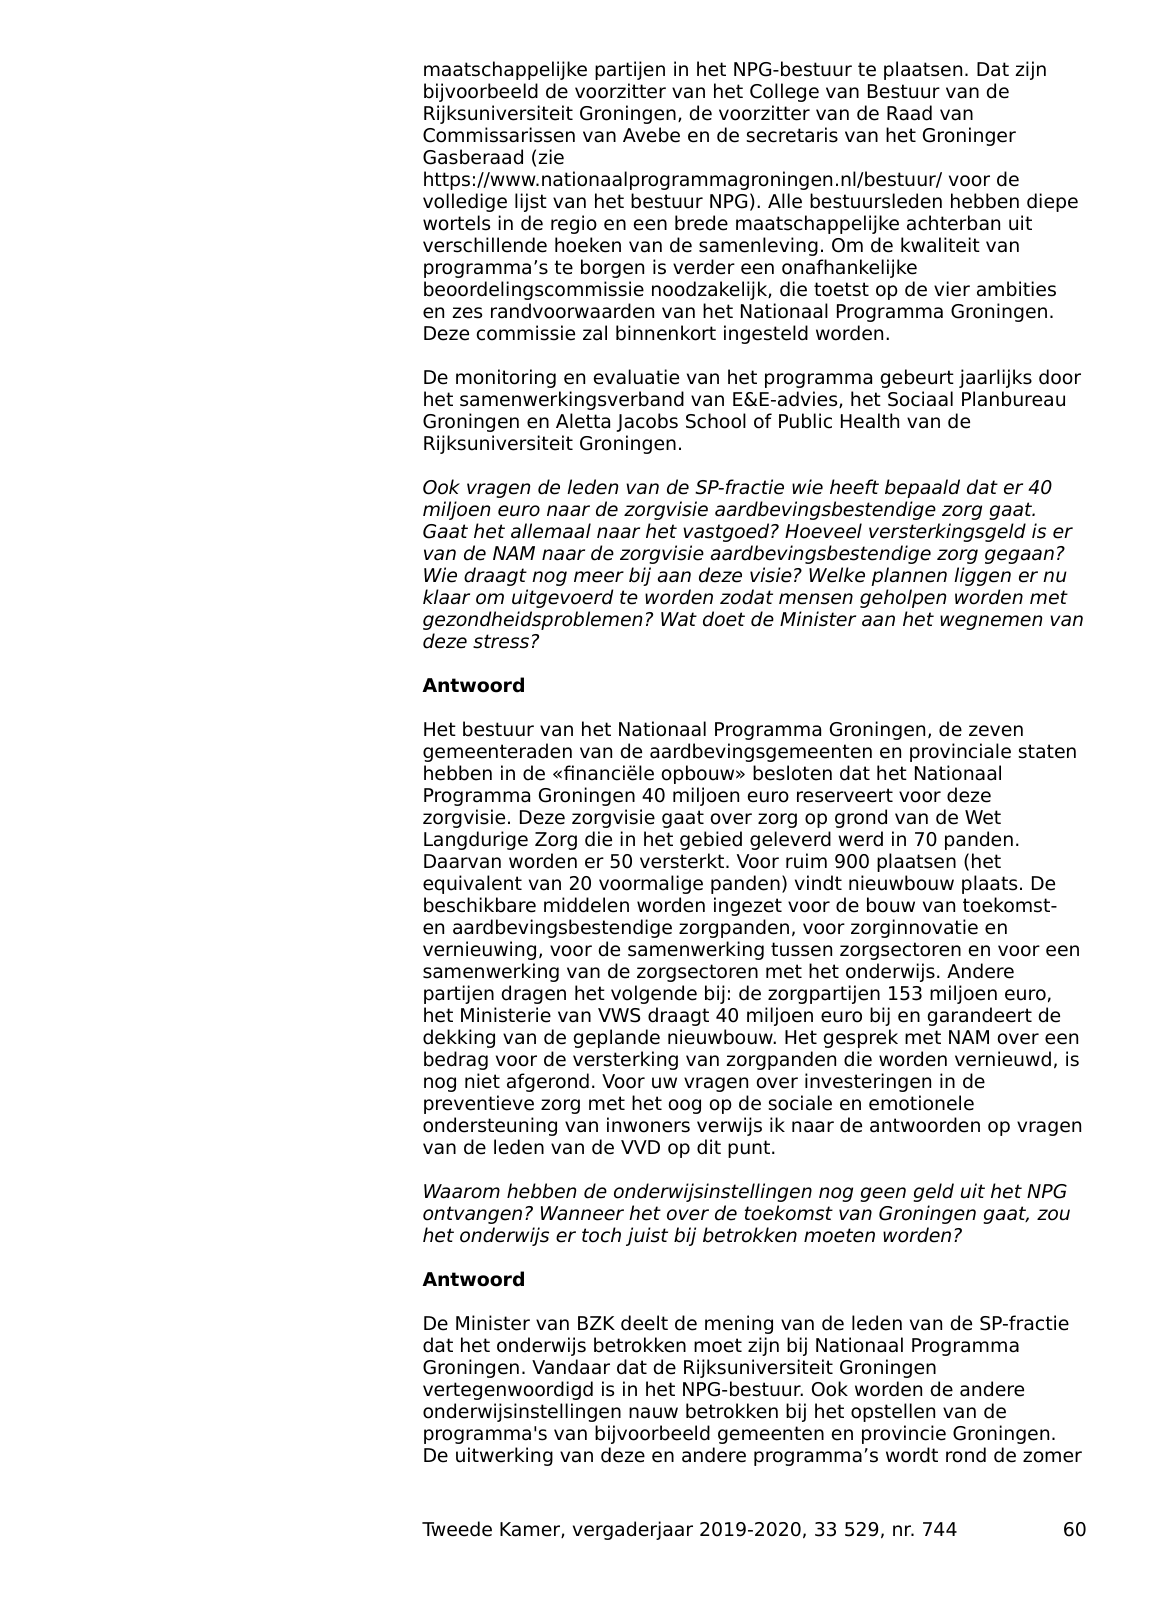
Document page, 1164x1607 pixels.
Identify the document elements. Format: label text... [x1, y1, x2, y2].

text Waarom hebben de onderwijsinstellingen nog geen geld uit het NPG ontvangen? Wanneer het over de toekomst van Groningen gaat, zou het onderwijs er toch juist bij betrokken moeten worden? [422, 1181, 1087, 1247]
text Het bestuur van het Nationaal Programma Groningen, de zeven gemeenteraden van de aardbevingsgemeenten en provinciale staten hebben in de «financiële opbouw» besloten dat het Nationaal Programma Groningen 40 miljoen euro reserveert voor deze zorgvisie. Deze zorgvisie gaat over zorg op grond van de Wet Langdurige Zorg die in het gebied geleverd werd in 70 panden. Daarvan worden er 50 versterkt. Voor ruim 900 plaatsen (het equivalent van 20 voormalige panden) vindt nieuwbouw plaats. De beschikbare middelen worden ingezet voor de bouw van toekomst- en aardbevingsbestendige zorgpanden, voor zorginnovatie en vernieuwing, voor de samenwerking tussen zorgsectoren en voor een samenwerking van de zorgsectoren met het onderwijs. Andere partijen dragen het volgende bij: de zorgpartijen 153 miljoen euro, het Ministerie van VWS draagt 40 miljoen euro bij en garandeert de dekking van de geplande nieuwbouw. Het gesprek met NAM over een bedrag voor de versterking van zorgpanden die worden vernieuwd, is nog niet afgerond. Voor uw vragen over investeringen in de preventieve zorg met het oog op de sociale en emotionele ondersteuning van inwoners verwijs ik naar de antwoorden op vragen van de leden van de VVD op dit punt. [422, 719, 1087, 1159]
subtitle Antwoord [422, 1269, 1087, 1291]
text Ook vragen de leden van de SP-fractie wie heeft bepaald dat er 40 miljoen euro naar de zorgvisie aardbevingsbestendige zorg gaat. Gaat het allemaal naar het vastgoed? Hoeveel versterkingsgeld is er van de NAM naar de zorgvisie aardbevingsbestendige zorg gegaan? Wie draagt nog meer bij aan deze visie? Welke plannen liggen er nu klaar om uitgevoerd te worden zodat mensen geholpen worden met gezondheidsproblemen? Wat doet de Minister aan het wegnemen van deze stress? [422, 477, 1087, 653]
text De monitoring en evaluatie van het programma gebeurt jaarlijks door het samenwerkingsverband van E&E-advies, het Sociaal Planbureau Groningen en Aletta Jacobs School of Public Health van de Rijksuniversiteit Groningen. [422, 367, 1087, 455]
text maatschappelijke partijen in het NPG-bestuur te plaatsen. Dat zijn bijvoorbeeld de voorzitter van het College van Bestuur van de Rijksuniversiteit Groningen, de voorzitter van de Raad van Commissarissen van Avebe en de secretaris van het Groninger Gasberaad (zie https://www.nationaalprogrammagroningen.nl/bestuur/ voor de volledige lijst van het bestuur NPG). Alle bestuursleden hebben diepe wortels in de regio en een brede maatschappelijke achterban uit verschillende hoeken van de samenleving. Om de kwaliteit van programma’s te borgen is verder een onafhankelijke beoordelingscommissie noodzakelijk, die toetst op de vier ambities en zes randvoorwaarden van het Nationaal Programma Groningen. Deze commissie zal binnenkort ingesteld worden. [422, 59, 1087, 345]
text De Minister van BZK deelt de mening van de leden van de SP-fractie dat het onderwijs betrokken moet zijn bij Nationaal Programma Groningen. Vandaar dat de Rijksuniversiteit Groningen vertegenwoordigd is in het NPG-bestuur. Ook worden de andere onderwijsinstellingen nauw betrokken bij het opstellen van de programma's van bijvoorbeeld gemeenten en provincie Groningen. De uitwerking van deze en andere programma’s wordt rond de zomer [422, 1313, 1087, 1467]
subtitle Antwoord [422, 675, 1087, 697]
